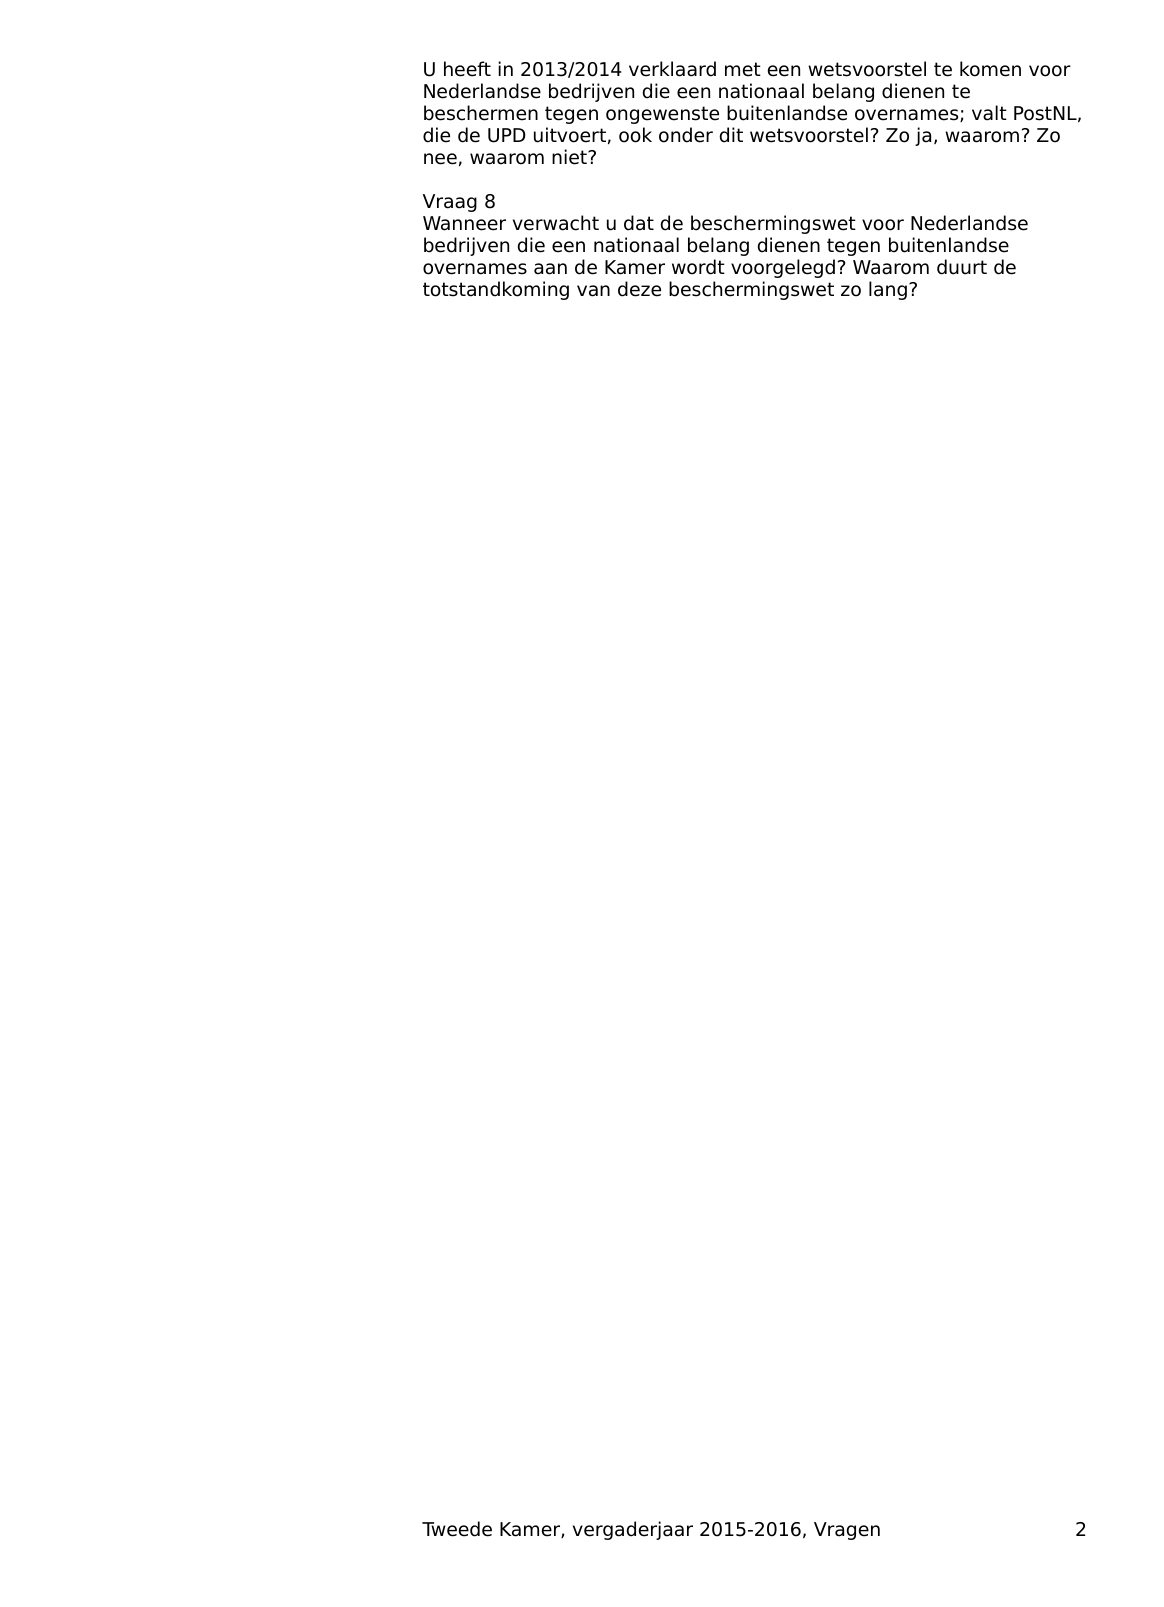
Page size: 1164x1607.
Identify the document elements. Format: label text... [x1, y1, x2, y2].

text Wanneer verwacht u dat de beschermingswet voor Nederlandse bedrijven die een nationaal belang dienen tegen buitenlandse overnames aan de Kamer wordt voorgelegd? Waarom duurt de totstandkoming van deze beschermingswet zo lang? [422, 213, 1087, 301]
text U heeft in 2013/2014 verklaard met een wetsvoorstel te komen voor Nederlandse bedrijven die een nationaal belang dienen te beschermen tegen ongewenste buitenlandse overnames; valt PostNL, die de UPD uitvoert, ook onder dit wetsvoorstel? Zo ja, waarom? Zo nee, waarom niet? [422, 59, 1087, 169]
text Vraag 8 [422, 191, 1087, 213]
